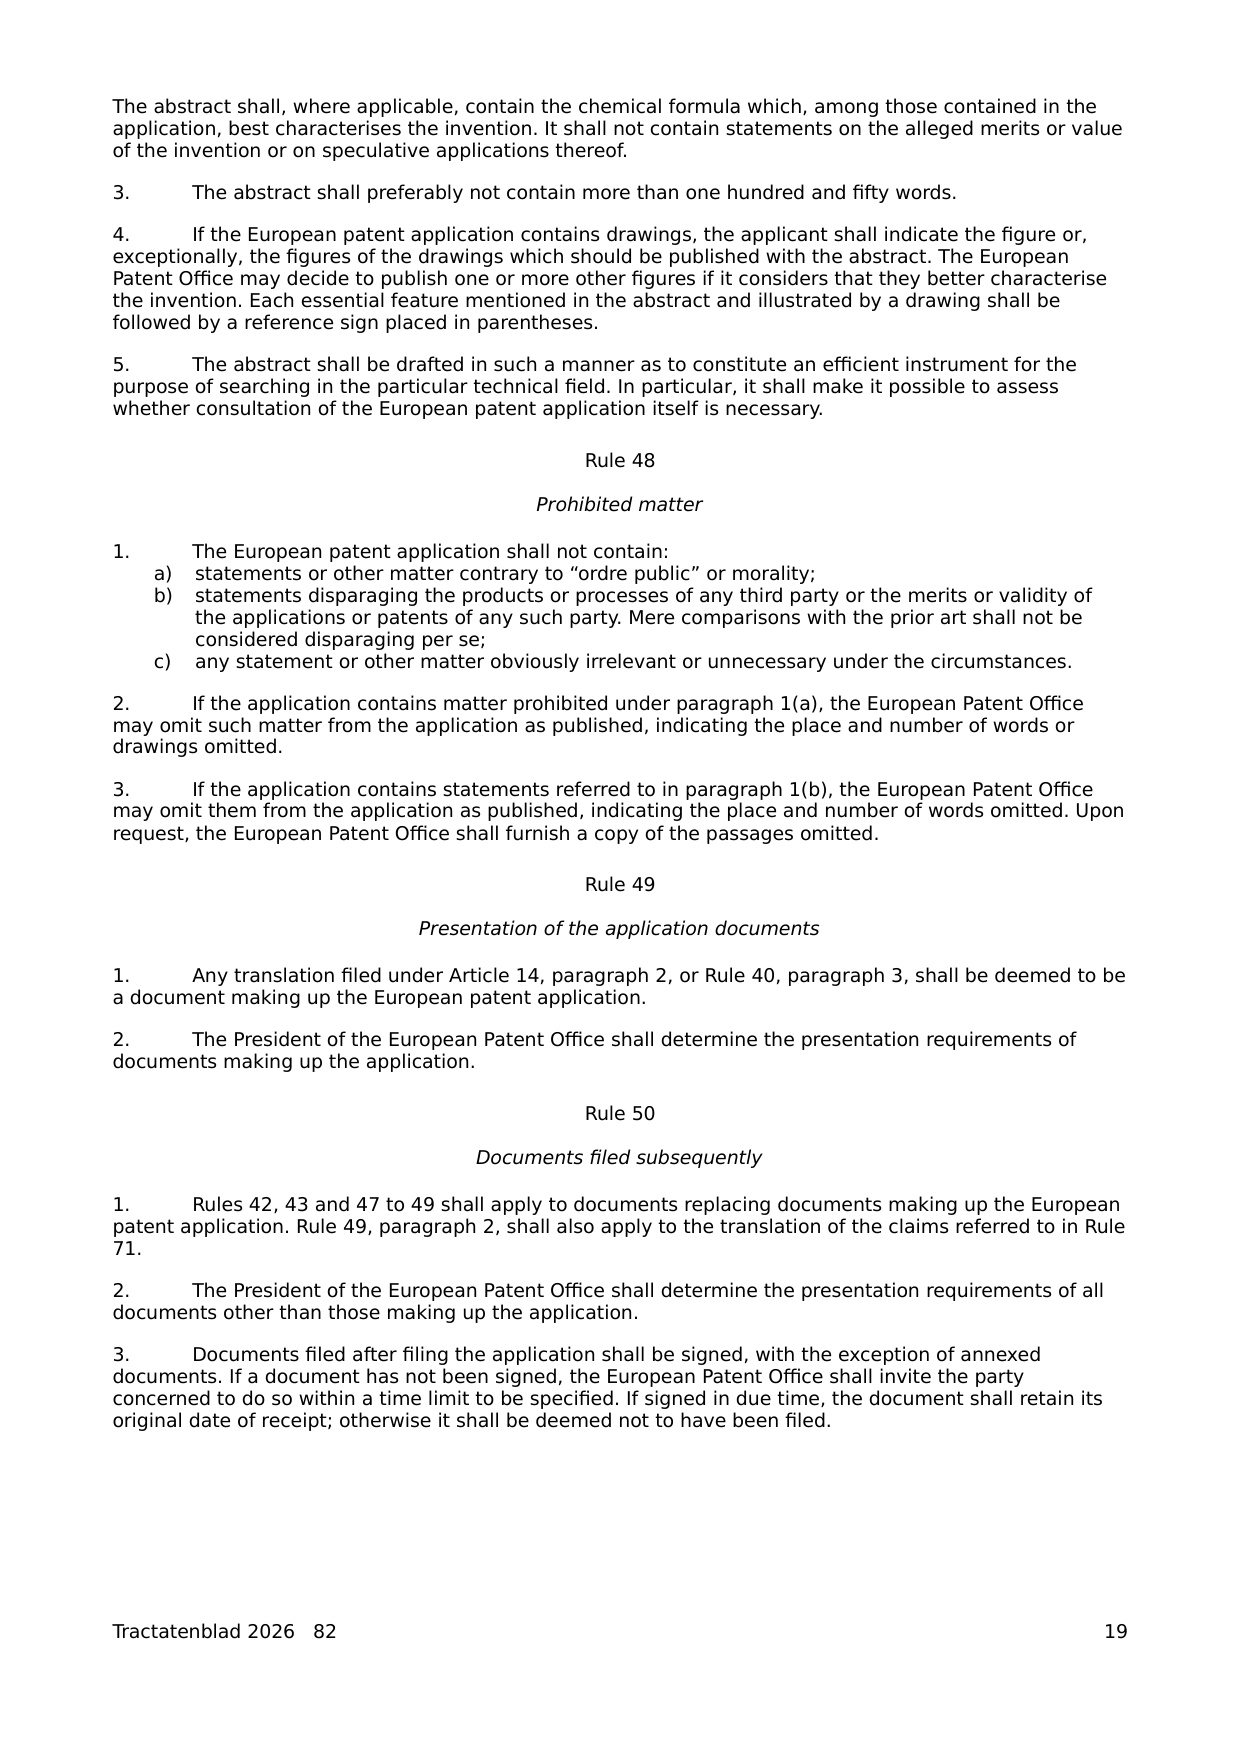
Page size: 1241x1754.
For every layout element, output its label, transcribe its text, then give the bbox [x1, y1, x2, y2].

text 3. If the application contains statements referred to in paragraph 1(b), the European Patent Office may omit them from the application as published, indicating the place and number of words omitted. Upon request, the European Patent Office shall furnish a copy of the passages omitted. [112, 778, 1128, 844]
text 2. The President of the European Patent Office shall determine the presentation requirements of all documents other than those making up the application. [112, 1280, 1128, 1324]
text 5. The abstract shall be drafted in such a manner as to constitute an efficient instrument for the purpose of searching in the particular technical field. In particular, it shall make it possible to assess whether consultation of the European patent application itself is necessary. [112, 354, 1128, 420]
text 1. Any translation filed under Article 14, paragraph 2, or Rule 40, paragraph 3, shall be deemed to be a document making up the European patent application. [112, 965, 1128, 1009]
text 1. The European patent application shall not contain: [112, 541, 1128, 563]
text 3. Documents filed after filing the application shall be signed, with the exception of annexed documents. If a document has not been signed, the European Patent Office shall invite the party concerned to do so within a time limit to be specified. If signed in due time, the document shall retain its original date of receipt; otherwise it shall be deemed not to have been filed. [112, 1344, 1128, 1432]
subtitle Rule 49 Presentation of the application documents [112, 874, 1128, 940]
text 2. If the application contains matter prohibited under paragraph 1(a), the European Patent Office may omit such matter from the application as published, indicating the place and number of words or drawings omitted. [112, 692, 1128, 758]
text b) statements disparaging the products or processes of any third party or the merits or validity of the applications or patents of any such party. Mere comparisons with the prior art shall not be considered disparaging per se; [153, 584, 1128, 651]
text 4. If the European patent application contains drawings, the applicant shall indicate the figure or, exceptionally, the figures of the drawings which should be published with the abstract. The European Patent Office may decide to publish one or more other figures if it considers that they better characterise the invention. Each essential feature mentioned in the abstract and illustrated by a drawing shall be followed by a reference sign placed in parentheses. [112, 224, 1128, 334]
text c) any statement or other matter obviously irrelevant or unnecessary under the circumstances. [153, 651, 1128, 672]
subtitle Rule 48 Prohibited matter [112, 450, 1128, 516]
text 1. Rules 42, 43 and 47 to 49 shall apply to documents replacing documents making up the European patent application. Rule 49, paragraph 2, shall also apply to the translation of the claims referred to in Rule 71. [112, 1194, 1128, 1260]
text 2. The President of the European Patent Office shall determine the presentation requirements of documents making up the application. [112, 1029, 1128, 1073]
text The abstract shall, where applicable, contain the chemical formula which, among those contained in the application, best characterises the invention. It shall not contain statements on the alleged merits or value of the invention or on speculative applications thereof. [112, 96, 1128, 162]
text a) statements or other matter contrary to “ordre public” or morality; [153, 563, 1128, 584]
subtitle Rule 50 Documents filed subsequently [112, 1103, 1128, 1169]
text 3. The abstract shall preferably not contain more than one hundred and fifty words. [112, 182, 1128, 204]
